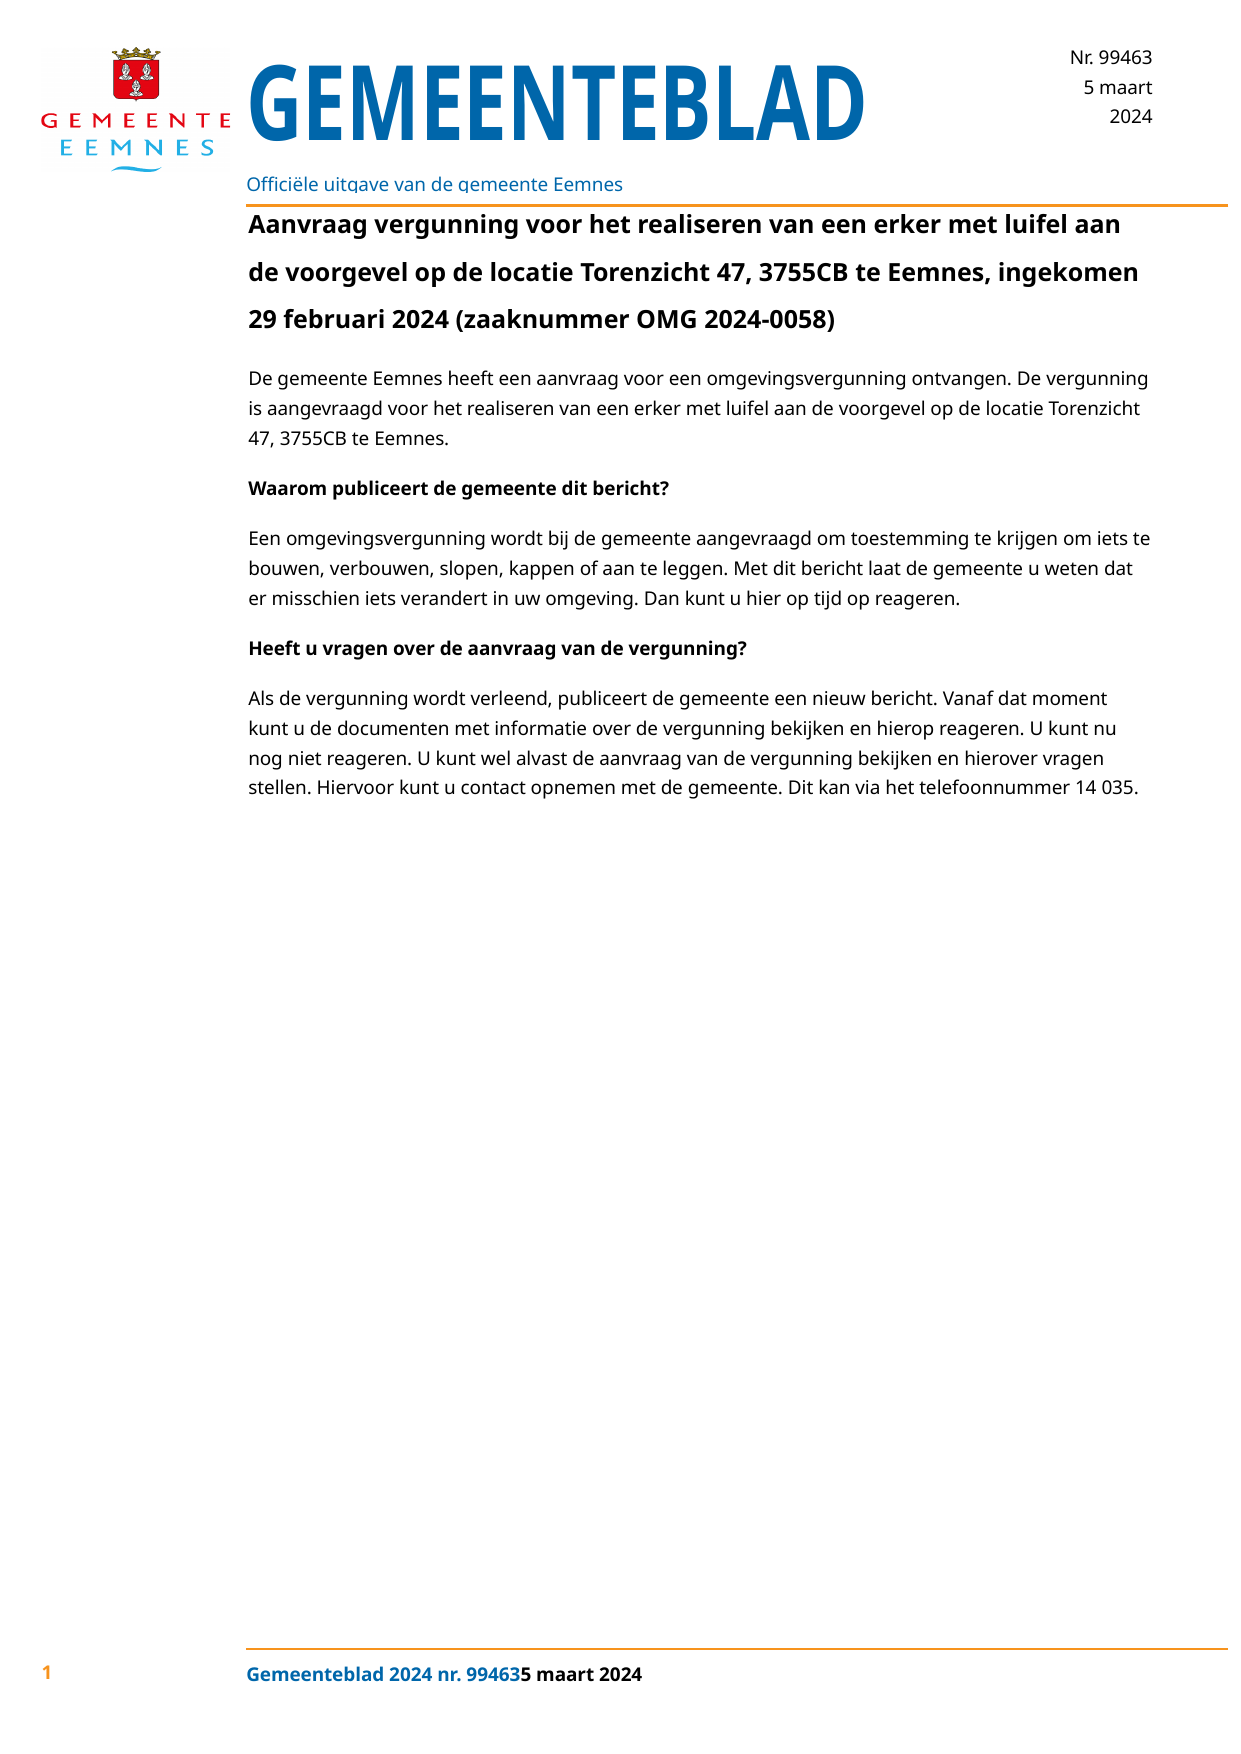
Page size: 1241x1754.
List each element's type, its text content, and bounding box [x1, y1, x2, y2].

text Heeft u vragen over de aanvraag van de vergunning? [248, 635, 1152, 661]
picture [41, 47, 231, 172]
text De gemeente Eemnes heeft een aanvraag voor een omgevingsvergunning ontvangen. De vergunning is aangevraagd voor het realiseren van een erker met luifel aan de voorgevel op de locatie Torenzicht 47, 3755CB te Eemnes. [248, 366, 1152, 450]
text Aanvraag vergunning voor het realiseren van een erker met luifel aan de voorgevel op de locatie Torenzicht 47, 3755CB te Eemnes, ingekomen 29 februari 2024 (zaaknummer OMG 2024-0058) [248, 207, 1152, 336]
text Waarom publiceert de gemeente dit bericht? [248, 475, 1152, 501]
text Als de vergunning wordt verleend, publiceert de gemeente een nieuw bericht. Vanaf dat moment kunt u de documenten met informatie over de vergunning bekijken en hierop reageren. U kunt nu nog niet reageren. U kunt wel alvast de aanvraag van de vergunning bekijken en hierover vragen stellen. Hiervoor kunt u contact opnemen met de gemeente. Dit kan via het telefoonnummer 14 035. [248, 686, 1152, 800]
text Een omgevingsvergunning wordt bij de gemeente aangevraagd om toestemming te krijgen om iets te bouwen, verbouwen, slopen, kappen of aan te leggen. Met dit bericht laat de gemeente u weten dat er misschien iets verandert in uw omgeving. Dan kunt u hier op tijd op reageren. [248, 526, 1152, 610]
